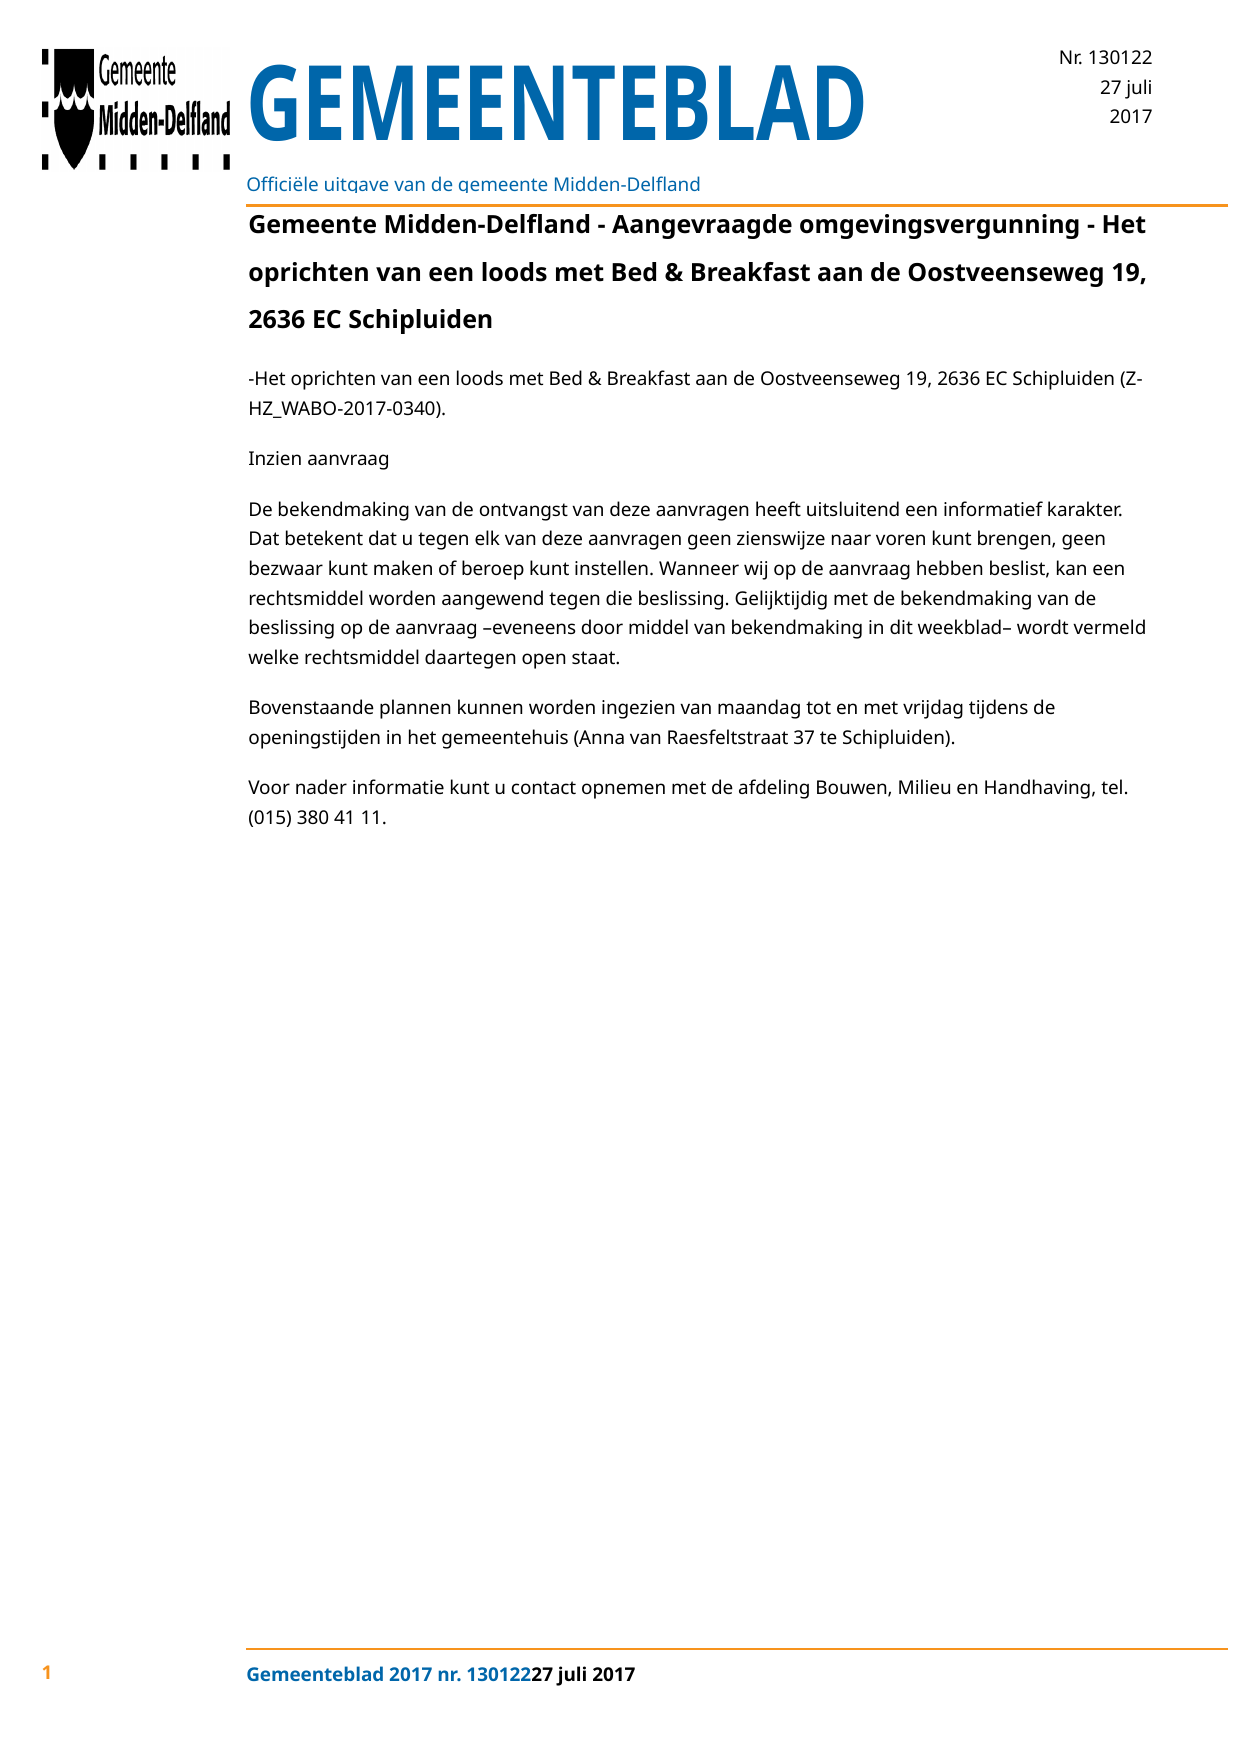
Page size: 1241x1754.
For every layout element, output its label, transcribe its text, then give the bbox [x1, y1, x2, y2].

text De bekendmaking van de ontvangst van deze aanvragen heeft uitsluitend een informatief karakter. Dat betekent dat u tegen elk van deze aanvragen geen zienswijze naar voren kunt brengen, geen bezwaar kunt maken of beroep kunt instellen. Wanneer wij op de aanvraag hebben beslist, kan een rechtsmiddel worden aangewend tegen die beslissing. Gelijktijdig met de bekendmaking van de beslissing op de aanvraag –eveneens door middel van bekendmaking in dit weekblad– wordt vermeld welke rechtsmiddel daartegen open staat. [248, 496, 1152, 669]
text Voor nader informatie kunt u contact opnemen met de afdeling Bouwen, Milieu en Handhaving, tel. (015) 380 41 11. [248, 774, 1152, 829]
text Gemeente Midden-Delfland - Aangevraagde omgevingsvergunning - Het oprichten van een loods met Bed & Breakfast aan de Oostveenseweg 19, 2636 EC Schipluiden [248, 207, 1152, 336]
text Bovenstaande plannen kunnen worden ingezien van maandag tot en met vrijdag tijdens de openingstijden in het gemeentehuis (Anna van Raesfeltstraat 37 te Schipluiden). [248, 694, 1152, 749]
picture [41, 47, 231, 172]
text -Het oprichten van een loods met Bed & Breakfast aan de Oostveenseweg 19, 2636 EC Schipluiden (Z-HZ_WABO-2017-0340). [248, 366, 1152, 421]
text Inzien aanvraag [248, 446, 1152, 471]
